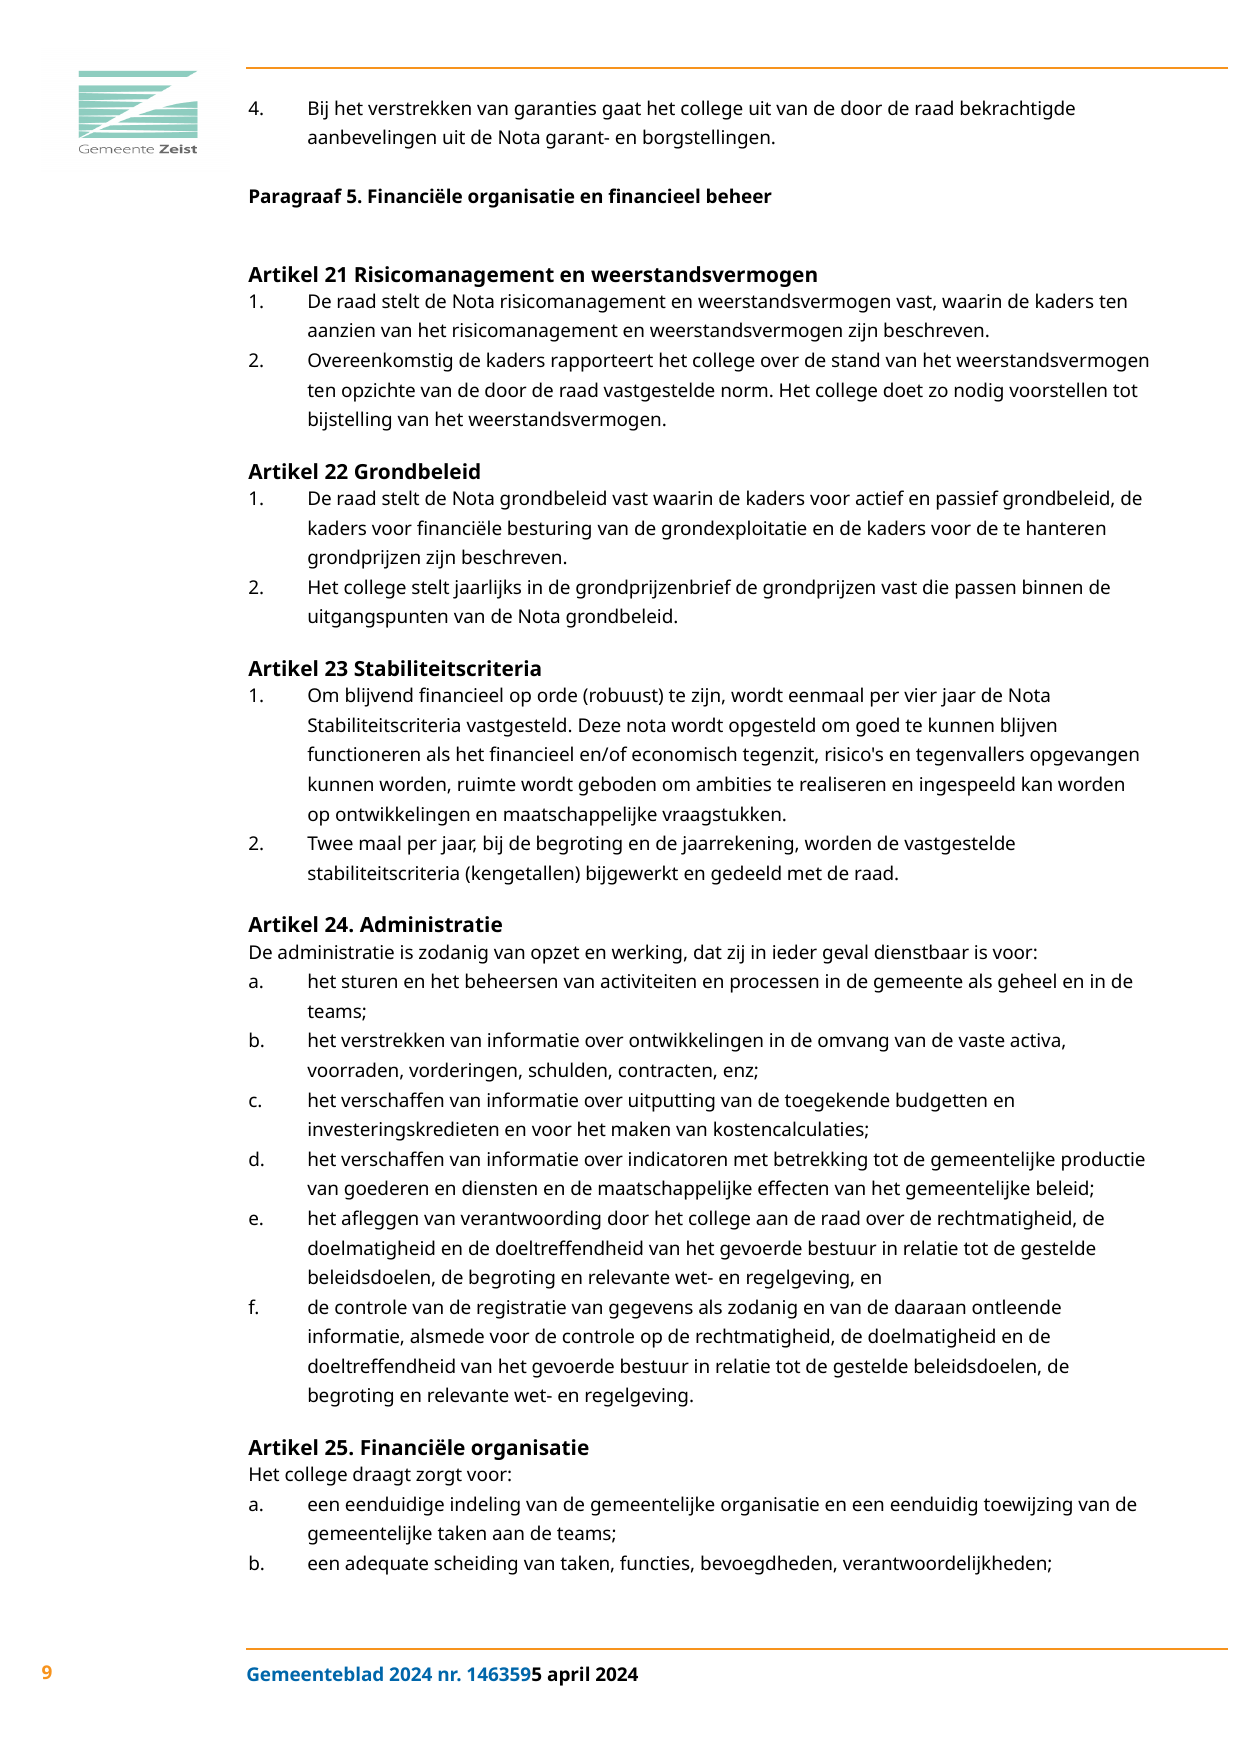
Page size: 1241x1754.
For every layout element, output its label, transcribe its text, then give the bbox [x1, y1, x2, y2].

text Artikel 25. Financiële organisatie [248, 1433, 1152, 1461]
list de controle van de registratie van gegevens als zodanig en van de daaraan ontleende informatie, alsmede voor de controle op de rechtmatigheid, de doelmatigheid en de doeltreffendheid van het gevoerde bestuur in relatie tot de gestelde beleidsdoelen, de begroting en relevante wet- en regelgeving. [248, 1294, 1152, 1408]
list Overeenkomstig de kaders rapporteert het college over de stand van het weerstandsvermogen ten opzichte van de door de raad vastgestelde norm. Het college doet zo nodig voorstellen tot bijstelling van het weerstandsvermogen. [248, 347, 1152, 432]
list het verschaffen van informatie over indicatoren met betrekking tot de gemeentelijke productie van goederen en diensten en de maatschappelijke effecten van het gemeentelijke beleid; [248, 1146, 1152, 1201]
text Het college draagt zorgt voor: [248, 1461, 1152, 1487]
list Bij het verstrekken van garanties gaat het college uit van de door de raad bekrachtigde aanbevelingen uit de Nota garant- en borgstellingen. [248, 95, 1152, 150]
list De raad stelt de Nota risicomanagement en weerstandsvermogen vast, waarin de kaders ten aanzien van het risicomanagement en weerstandsvermogen zijn beschreven. [248, 288, 1152, 343]
list het afleggen van verantwoording door het college aan de raad over de rechtmatigheid, de doelmatigheid en de doeltreffendheid van het gevoerde bestuur in relatie tot de gestelde beleidsdoelen, de begroting en relevante wet- en regelgeving, en [248, 1205, 1152, 1290]
list Het college stelt jaarlijks in de grondprijzenbrief de grondprijzen vast die passen binnen de uitgangspunten van de Nota grondbeleid. [248, 574, 1152, 629]
list Om blijvend financieel op orde (robuust) te zijn, wordt eenmaal per vier jaar de Nota Stabiliteitscriteria vastgesteld. Deze nota wordt opgesteld om goed te kunnen blijven functioneren als het financieel en/of economisch tegenzit, risico's en tegenvallers opgevangen kunnen worden, ruimte wordt geboden om ambities te realiseren en ingespeeld kan worden op ontwikkelingen en maatschappelijke vraagstukken. [248, 682, 1152, 827]
text Artikel 24. Administratie [248, 910, 1152, 939]
text Artikel 21 Risicomanagement en weerstandsvermogen [248, 260, 1152, 288]
list het sturen en het beheersen van activiteiten en processen in de gemeente als geheel en in de teams; [248, 968, 1152, 1024]
picture [41, 47, 231, 172]
list De raad stelt de Nota grondbeleid vast waarin de kaders voor actief en passief grondbeleid, de kaders voor financiële besturing van de grondexploitatie en de kaders voor de te hanteren grondprijzen zijn beschreven. [248, 485, 1152, 570]
list het verschaffen van informatie over uitputting van de toegekende budgetten en investeringskredieten en voor het maken van kostencalculaties; [248, 1087, 1152, 1142]
text Artikel 22 Grondbeleid [248, 457, 1152, 485]
list het verstrekken van informatie over ontwikkelingen in de omvang van de vaste activa, voorraden, vorderingen, schulden, contracten, enz; [248, 1028, 1152, 1083]
text De administratie is zodanig van opzet en werking, dat zij in ieder geval dienstbaar is voor: [248, 939, 1152, 964]
list een eenduidige indeling van de gemeentelijke organisatie en een eenduidig toewijzing van de gemeentelijke taken aan de teams; [248, 1491, 1152, 1546]
list een adequate scheiding van taken, functies, bevoegdheden, verantwoordelijkheden; [248, 1550, 1152, 1576]
text Paragraaf 5. Financiële organisatie en financieel beheer [248, 183, 1152, 209]
list Twee maal per jaar, bij de begroting en de jaarrekening, worden de vastgestelde stabiliteitscriteria (kengetallen) bijgewerkt en gedeeld met de raad. [248, 830, 1152, 886]
text Artikel 23 Stabiliteitscriteria [248, 654, 1152, 682]
